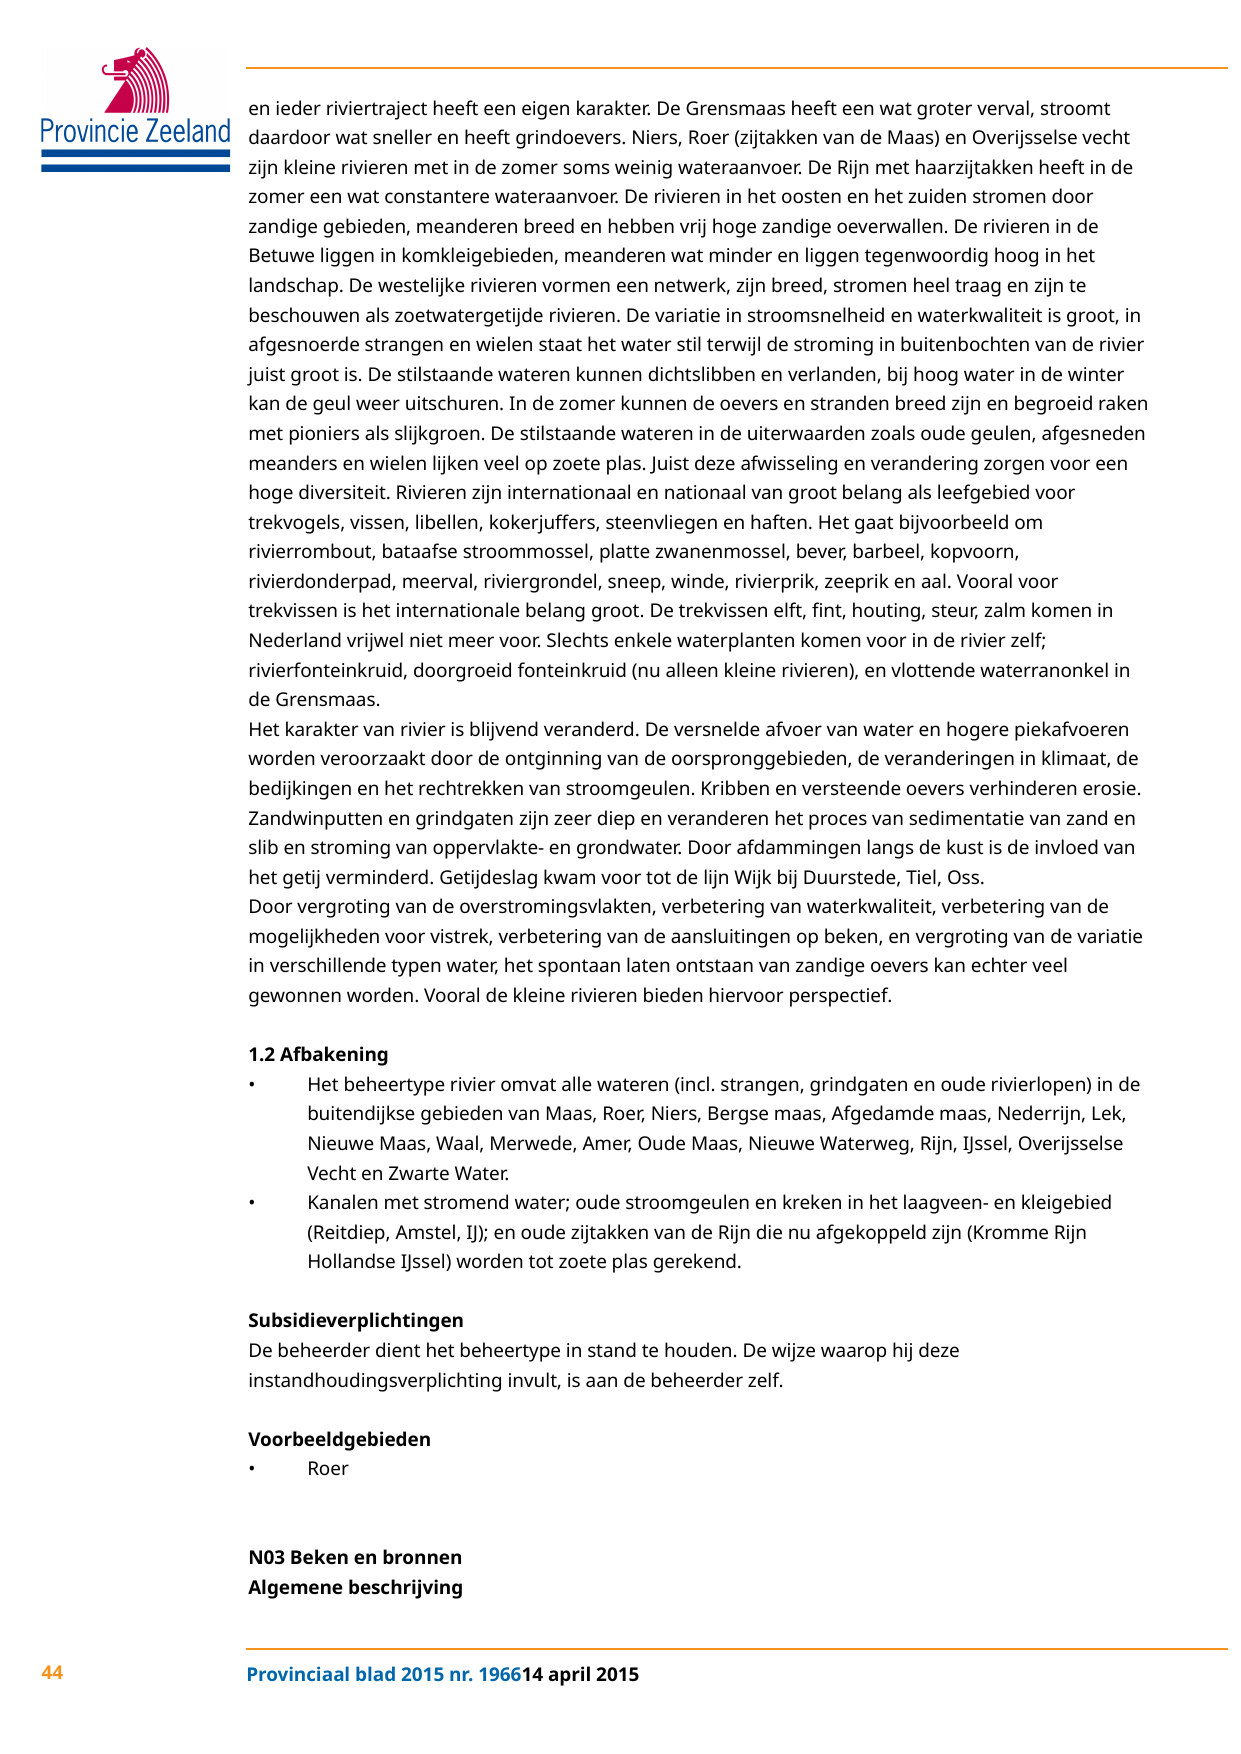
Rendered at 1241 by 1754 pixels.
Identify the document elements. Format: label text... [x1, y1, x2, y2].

list Kanalen met stromend water; oude stroomgeulen en kreken in het laagveen- en kleigebied (Reitdiep, Amstel, IJ); en oude zijtakken van de Rijn die nu afgekoppeld zijn (Kromme Rijn Hollandse IJssel) worden tot zoete plas gerekend. [248, 1189, 1152, 1274]
text Voorbeeldgebieden [248, 1426, 1152, 1452]
text Door vergroting van de overstromingsvlakten, verbetering van waterkwaliteit, verbetering van de mogelijkheden voor vistrek, verbetering van de aansluitingen op beken, en vergroting van de variatie in verschillende typen water, het spontaan laten ontstaan van zandige oevers kan echter veel gewonnen worden. Vooral de kleine rivieren bieden hiervoor perspectief. [248, 893, 1152, 1008]
list Het beheertype rivier omvat alle wateren (incl. strangen, grindgaten en oude rivierlopen) in de buitendijkse gebieden van Maas, Roer, Niers, Bergse maas, Afgedamde maas, Nederrijn, Lek, Nieuwe Maas, Waal, Merwede, Amer, Oude Maas, Nieuwe Waterweg, Rijn, IJssel, Overijsselse Vecht en Zwarte Water. [248, 1071, 1152, 1186]
text N03 Beken en bronnen [248, 1544, 1152, 1570]
text 1.2 Afbakening [248, 1041, 1152, 1067]
text De beheerder dient het beheertype in stand te houden. De wijze waarop hij deze instandhoudingsverplichting invult, is aan de beheerder zelf. [248, 1337, 1152, 1393]
picture [41, 47, 231, 172]
text en ieder riviertraject heeft een eigen karakter. De Grensmaas heeft een wat groter verval, stroomt daardoor wat sneller en heeft grindoevers. Niers, Roer (zijtakken van de Maas) en Overijsselse vecht zijn kleine rivieren met in de zomer soms weinig wateraanvoer. De Rijn met haarzijtakken heeft in de zomer een wat constantere wateraanvoer. De rivieren in het oosten en het zuiden stromen door zandige gebieden, meanderen breed en hebben vrij hoge zandige oeverwallen. De rivieren in de Betuwe liggen in komkleigebieden, meanderen wat minder en liggen tegenwoordig hoog in het landschap. De westelijke rivieren vormen een netwerk, zijn breed, stromen heel traag en zijn te beschouwen als zoetwatergetijde rivieren. De variatie in stroomsnelheid en waterkwaliteit is groot, in afgesnoerde strangen en wielen staat het water stil terwijl de stroming in buitenbochten van de rivier juist groot is. De stilstaande wateren kunnen dichtslibben en verlanden, bij hoog water in de winter kan de geul weer uitschuren. In de zomer kunnen de oevers en stranden breed zijn en begroeid raken met pioniers als slijkgroen. De stilstaande wateren in de uiterwaarden zoals oude geulen, afgesneden meanders en wielen lijken veel op zoete plas. Juist deze afwisseling en verandering zorgen voor een hoge diversiteit. Rivieren zijn internationaal en nationaal van groot belang als leefgebied voor trekvogels, vissen, libellen, kokerjuffers, steenvliegen en haften. Het gaat bijvoorbeeld om rivierrombout, bataafse stroommossel, platte zwanenmossel, bever, barbeel, kopvoorn, rivierdonderpad, meerval, riviergrondel, sneep, winde, rivierprik, zeeprik en aal. Vooral voor trekvissen is het internationale belang groot. De trekvissen elft, fint, houting, steur, zalm komen in Nederland vrijwel niet meer voor. Slechts enkele waterplanten komen voor in de rivier zelf; rivierfonteinkruid, doorgroeid fonteinkruid (nu alleen kleine rivieren), en vlottende waterranonkel in de Grensmaas. [248, 95, 1152, 712]
text Subsidieverplichtingen [248, 1308, 1152, 1333]
list Roer [248, 1456, 1152, 1481]
text Algemene beschrijving [248, 1574, 1152, 1600]
text Het karakter van rivier is blijvend veranderd. De versnelde afvoer van water en hogere piekafvoeren worden veroorzaakt door de ontginning van de oorspronggebieden, de veranderingen in klimaat, de bedijkingen en het rechtrekken van stroomgeulen. Kribben en versteende oevers verhinderen erosie. Zandwinputten en grindgaten zijn zeer diep en veranderen het proces van sedimentatie van zand en slib en stroming van oppervlakte- en grondwater. Door afdammingen langs de kust is de invloed van het getij verminderd. Getijdeslag kwam voor tot de lijn Wijk bij Duurstede, Tiel, Oss. [248, 716, 1152, 890]
